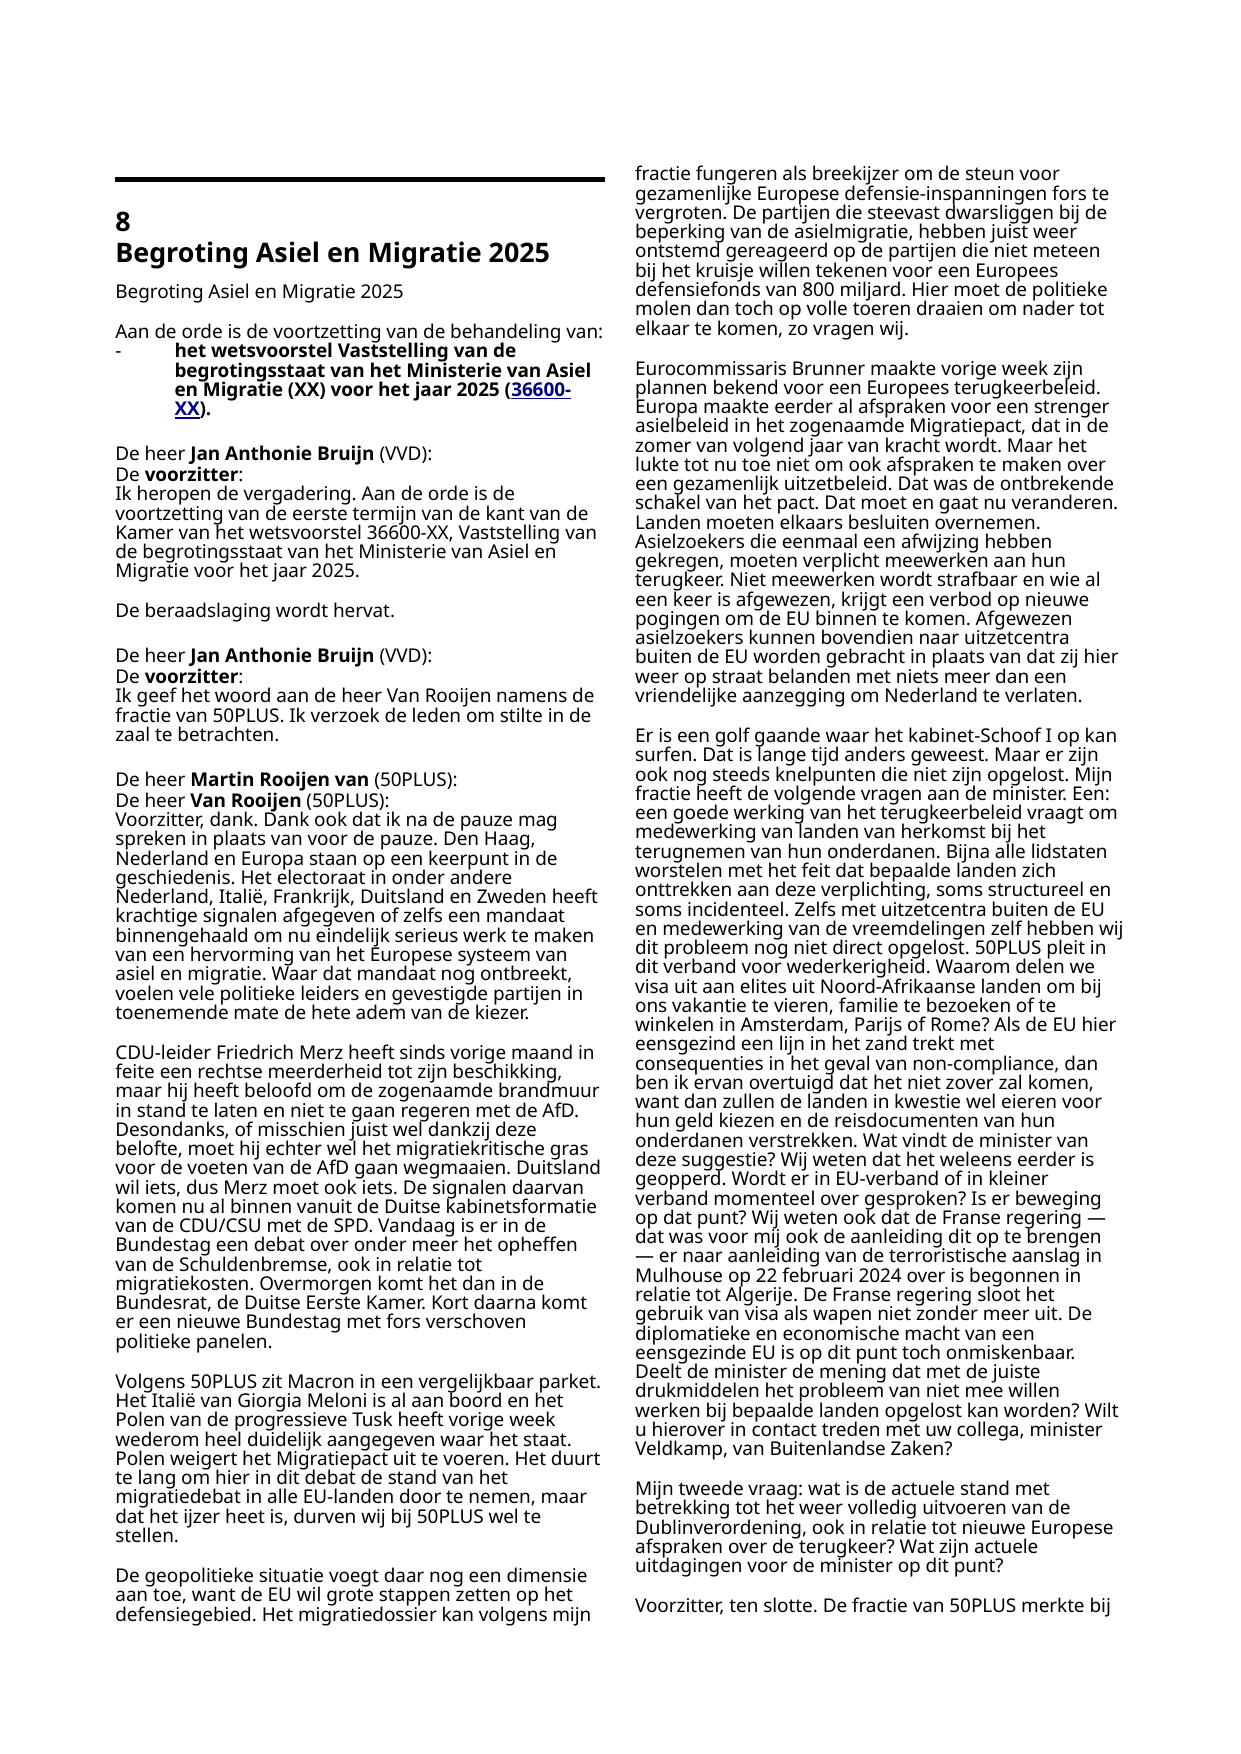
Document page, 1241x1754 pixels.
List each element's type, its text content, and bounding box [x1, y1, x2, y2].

text Volgens 50PLUS zit Macron in een vergelijkbaar parket. Het Italië van Giorgia Meloni is al aan boord en het Polen van de progressieve Tusk heeft vorige week wederom heel duidelijk aangegeven waar het staat. Polen weigert het Migratiepact uit te voeren. Het duurt te lang om hier in dit debat de stand van het migratiedebat in alle EU-landen door te nemen, maar dat het ijzer heet is, durven wij bij 50PLUS wel te stellen. [115, 1373, 605, 1546]
text Er is een golf gaande waar het kabinet-Schoof I op kan surfen. Dat is lange tijd anders geweest. Maar er zijn ook nog steeds knelpunten die niet zijn opgelost. Mijn fractie heeft de volgende vragen aan de minister. Een: een goede werking van het terugkeerbeleid vraagt om medewerking van landen van herkomst bij het terugnemen van hun onderdanen. Bijna alle lidstaten worstelen met het feit dat bepaalde landen zich onttrekken aan deze verplichting, soms structureel en soms incidenteel. Zelfs met uitzetcentra buiten de EU en medewerking van de vreemdelingen zelf hebben wij dit probleem nog niet direct opgelost. 50PLUS pleit in dit verband voor wederkerigheid. Waarom delen we visa uit aan elites uit Noord-Afrikaanse landen om bij ons vakantie te vieren, familie te bezoeken of te winkelen in Amsterdam, Parijs of Rome? Als de EU hier eensgezind een lijn in het zand trekt met consequenties in het geval van non-compliance, dan ben ik ervan overtuigd dat het niet zover zal komen, want dan zullen de landen in kwestie wel eieren voor hun geld kiezen en de reisdocumenten van hun onderdanen verstrekken. Wat vindt de minister van deze suggestie? Wij weten dat het weleens eerder is geopperd. Wordt er in EU-verband of in kleiner verband momenteel over gesproken? Is er beweging op dat punt? Wij weten ook dat de Franse regering — dat was voor mij ook de aanleiding dit op te brengen — er naar aanleiding van de terroristische aanslag in Mulhouse op 22 februari 2024 over is begonnen in relatie tot Algerije. De Franse regering sloot het gebruik van visa als wapen niet zonder meer uit. De diplomatieke en economische macht van een eensgezinde EU is op dit punt toch onmiskenbaar. Deelt de minister de mening dat met de juiste drukmiddelen het probleem van niet mee willen werken bij bepaalde landen opgelost kan worden? Wilt u hierover in contact treden met uw collega, minister Veldkamp, van Buitenlandse Zaken? [635, 727, 1125, 1459]
text De heer Van Rooijen (50PLUS): [115, 792, 605, 811]
text CDU-leider Friedrich Merz heeft sinds vorige maand in feite een rechtse meerderheid tot zijn beschikking, maar hij heeft beloofd om de zogenaamde brandmuur in stand te laten en niet te gaan regeren met de AfD. Desondanks, of misschien juist wel dankzij deze belofte, moet hij echter wel het migratiekritische gras voor de voeten van de AfD gaan wegmaaien. Duitsland wil iets, dus Merz moet ook iets. De signalen daarvan komen nu al binnen vanuit de Duitse kabinetsformatie van de CDU/CSU met de SPD. Vandaag is er in de Bundestag een debat over onder meer het opheffen van de Schuldenbremse, ook in relatie tot migratiekosten. Overmorgen komt het dan in de Bundesrat, de Duitse Eerste Kamer. Kort daarna komt er een nieuwe Bundestag met fors verschoven politieke panelen. [115, 1044, 605, 1352]
text Ik geef het woord aan de heer Van Rooijen namens de fractie van 50PLUS. Ik verzoek de leden om stilte in de zaal te betrachten. [115, 687, 605, 745]
text Aan de orde is de voortzetting van de behandeling van: [115, 323, 605, 342]
text Mijn tweede vraag: wat is de actuele stand met betrekking tot het weer volledig uitvoeren van de Dublinverordening, ook in relatie tot nieuwe Europese afspraken over de terugkeer? Wat zijn actuele uitdagingen voor de minister op dit punt? [635, 1480, 1125, 1576]
text De heer Martin Rooijen van (50PLUS): [115, 766, 605, 792]
text Ik heropen de vergadering. Aan de orde is de voortzetting van de eerste termijn van de kant van de Kamer van het wetsvoorstel 36600-XX, Vaststelling van de begrotingsstaat van het Ministerie van Asiel en Migratie voor het jaar 2025. [115, 485, 605, 582]
text De voorzitter: [115, 466, 605, 485]
text De voorzitter: [115, 668, 605, 687]
text De beraadslaging wordt hervat. [115, 602, 605, 622]
text fractie fungeren als breekijzer om de steun voor gezamenlijke Europese defensie-inspanningen fors te vergroten. De partijen die steevast dwarsliggen bij de beperking van de asielmigratie, hebben juist weer ontstemd gereageerd op de partijen die niet meteen bij het kruisje willen tekenen voor een Europees defensiefonds van 800 miljard. Hier moet de politieke molen dan toch op volle toeren draaien om nader tot elkaar te komen, zo vragen wij. [635, 165, 1125, 339]
text Begroting Asiel en Migratie 2025 [115, 283, 605, 302]
text De heer Jan Anthonie Bruijn (VVD): [115, 642, 605, 668]
text De geopolitieke situatie voegt daar nog een dimensie aan toe, want de EU wil grote stappen zetten op het defensiegebied. Het migratiedossier kan volgens mijn [115, 1567, 605, 1625]
text Eurocommissaris Brunner maakte vorige week zijn plannen bekend voor een Europees terugkeerbeleid. Europa maakte eerder al afspraken voor een strenger asielbeleid in het zogenaamde Migratiepact, dat in de zomer van volgend jaar van kracht wordt. Maar het lukte tot nu toe niet om ook afspraken te maken over een gezamenlijk uitzetbeleid. Dat was de ontbrekende schakel van het pact. Dat moet en gaat nu veranderen. Landen moeten elkaars besluiten overnemen. Asielzoekers die eenmaal een afwijzing hebben gekregen, moeten verplicht meewerken aan hun terugkeer. Niet meewerken wordt strafbaar en wie al een keer is afgewezen, krijgt een verbod op nieuwe pogingen om de EU binnen te komen. Afgewezen asielzoekers kunnen bovendien naar uitzetcentra buiten de EU worden gebracht in plaats van dat zij hier weer op straat belanden met niets meer dan een vriendelijke aanzegging om Nederland te verlaten. [635, 359, 1125, 706]
list het wetsvoorstel Vaststelling van de begrotingsstaat van het Ministerie van Asiel en Migratie (XX) voor het jaar 2025 (36600-XX). [115, 342, 605, 419]
text De heer Jan Anthonie Bruijn (VVD): [115, 440, 605, 466]
text Begroting Asiel en Migratie 2025 [115, 239, 605, 283]
text Voorzitter, ten slotte. De fractie van 50PLUS merkte bij [635, 1597, 1125, 1616]
text 8 [115, 203, 605, 239]
text Voorzitter, dank. Dank ook dat ik na de pauze mag spreken in plaats van voor de pauze. Den Haag, Nederland en Europa staan op een keerpunt in de geschiedenis. Het electoraat in onder andere Nederland, Italië, Frankrijk, Duitsland en Zweden heeft krachtige signalen afgegeven of zelfs een mandaat binnengehaald om nu eindelijk serieus werk te maken van een hervorming van het Europese systeem van asiel en migratie. Waar dat mandaat nog ontbreekt, voelen vele politieke leiders en gevestigde partijen in toenemende mate de hete adem van de kiezer. [115, 811, 605, 1023]
